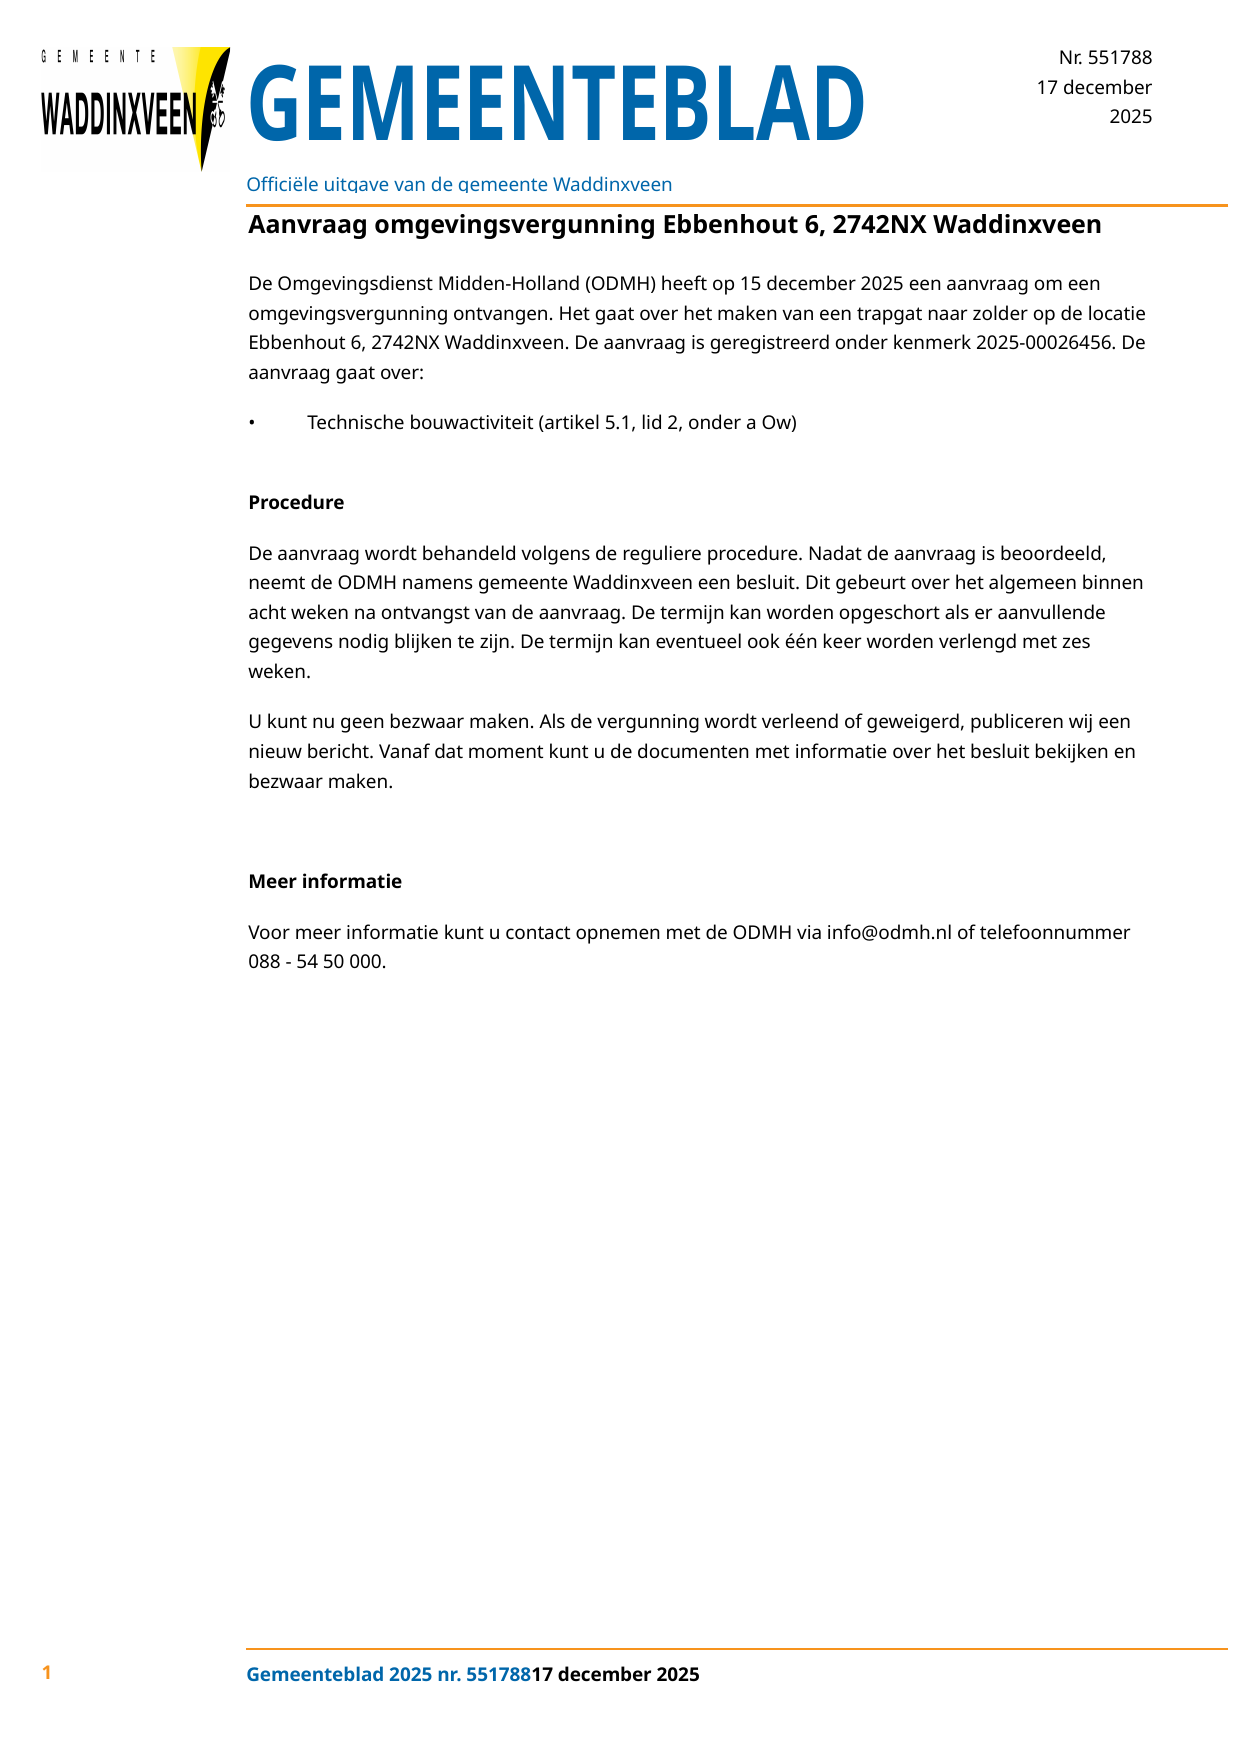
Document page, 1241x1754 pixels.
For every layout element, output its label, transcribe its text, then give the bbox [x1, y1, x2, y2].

text Voor meer informatie kunt u contact opnemen met de ODMH via info@odmh.nl of telefoonnummer 088 - 54 50 000. [248, 919, 1152, 974]
text Aanvraag omgevingsvergunning Ebbenhout 6, 2742NX Waddinxveen [248, 207, 1152, 241]
picture [41, 47, 231, 172]
text Meer informatie [248, 869, 1152, 894]
text De aanvraag wordt behandeld volgens de reguliere procedure. Nadat de aanvraag is beoordeeld, neemt de ODMH namens gemeente Waddinxveen een besluit. Dit gebeurt over het algemeen binnen acht weken na ontvangst van de aanvraag. De termijn kan worden opgeschort als er aanvullende gegevens nodig blijken te zijn. De termijn kan eventueel ook één keer worden verlengd met zes weken. [248, 540, 1152, 684]
text Procedure [248, 489, 1152, 515]
text U kunt nu geen bezwaar maken. Als de vergunning wordt verleend of geweigerd, publiceren wij een nieuw bericht. Vanaf dat moment kunt u de documenten met informatie over het besluit bekijken en bezwaar maken. [248, 709, 1152, 793]
list Technische bouwactiviteit (artikel 5.1, lid 2, onder a Ow) [248, 409, 1152, 435]
text De Omgevingsdienst Midden-Holland (ODMH) heeft op 15 december 2025 een aanvraag om een omgevingsvergunning ontvangen. Het gaat over het maken van een trapgat naar zolder op de locatie Ebbenhout 6, 2742NX Waddinxveen. De aanvraag is geregistreerd onder kenmerk 2025-00026456. De aanvraag gaat over: [248, 270, 1152, 385]
